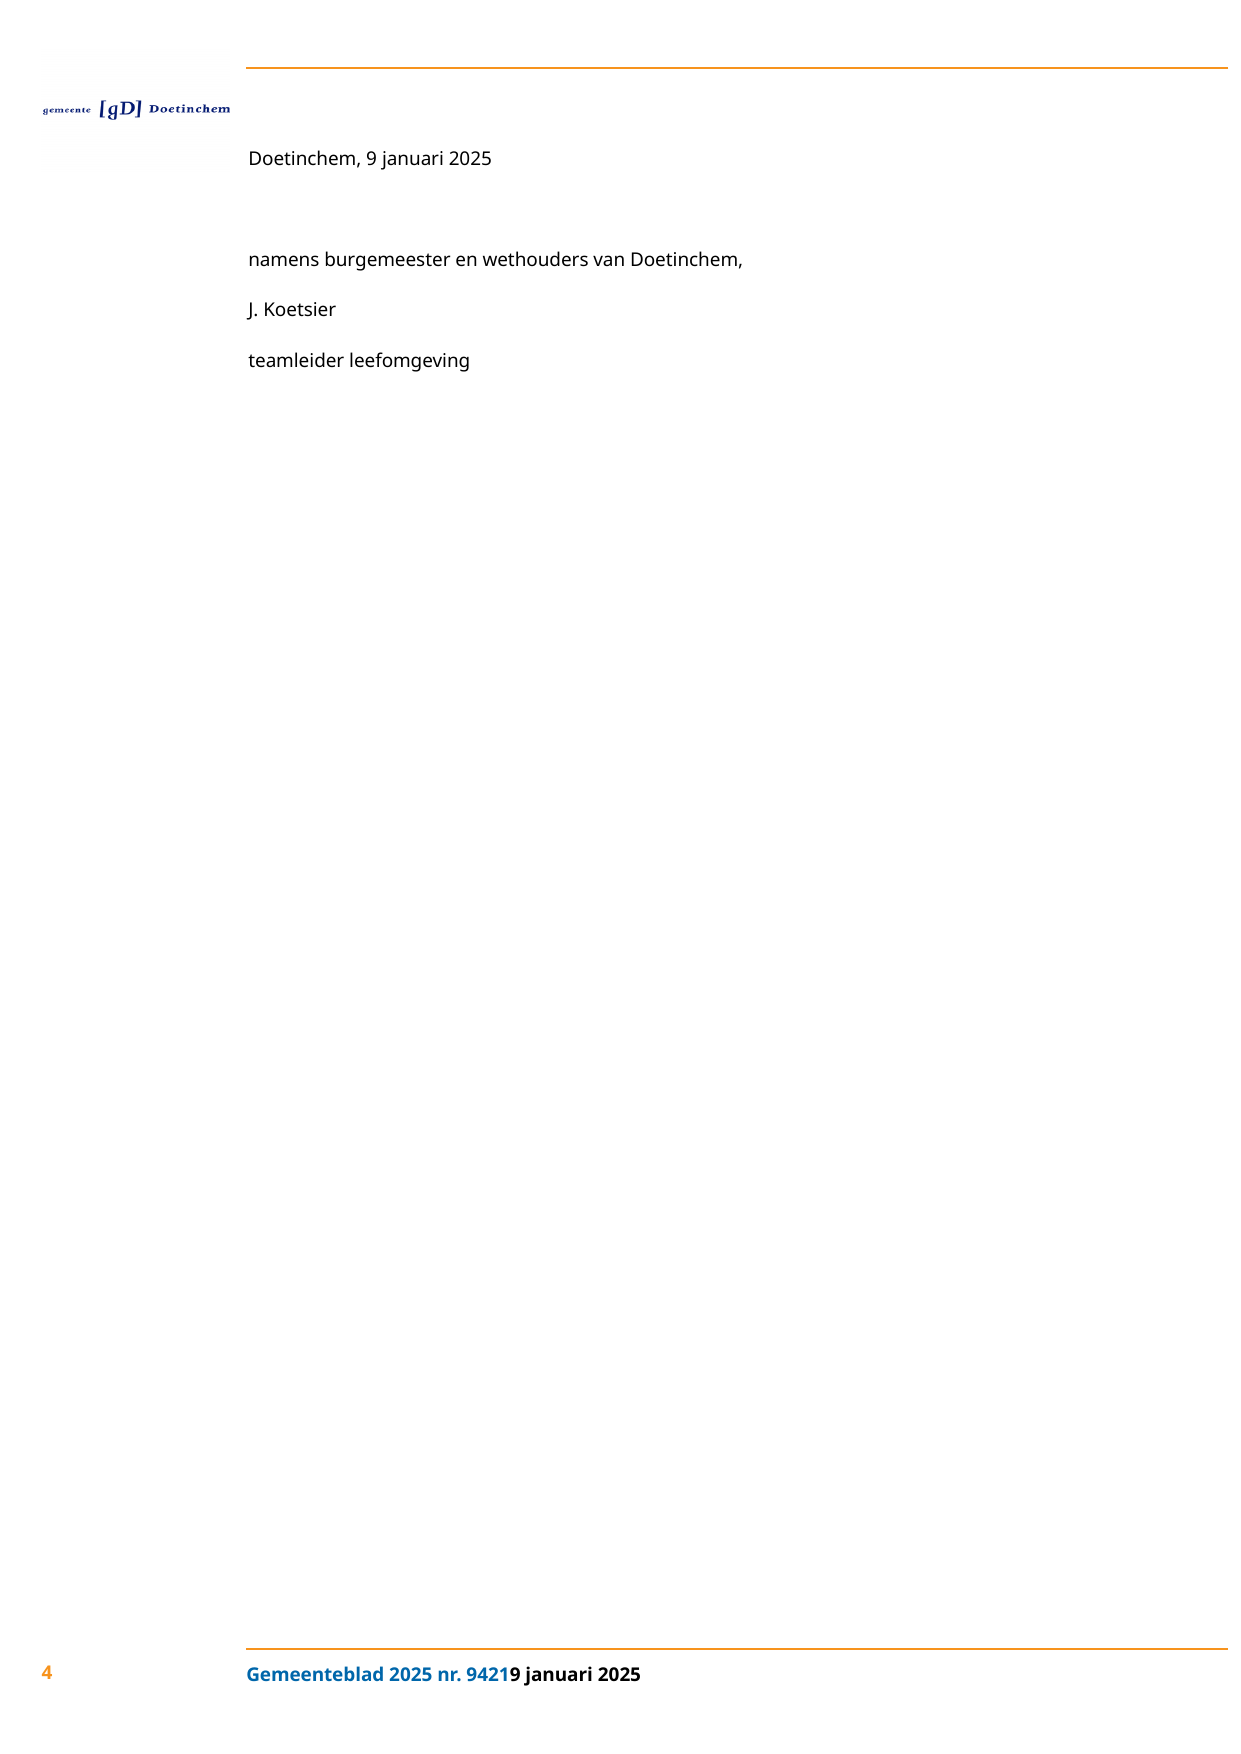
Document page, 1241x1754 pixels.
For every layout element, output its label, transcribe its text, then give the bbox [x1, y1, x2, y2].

text namens burgemeester en wethouders van Doetinchem, [248, 246, 1152, 272]
text J. Koetsier [248, 296, 1152, 322]
picture [41, 47, 231, 172]
text Doetinchem, 9 januari 2025 [248, 145, 1152, 171]
text teamleider leefomgeving [248, 347, 1152, 373]
